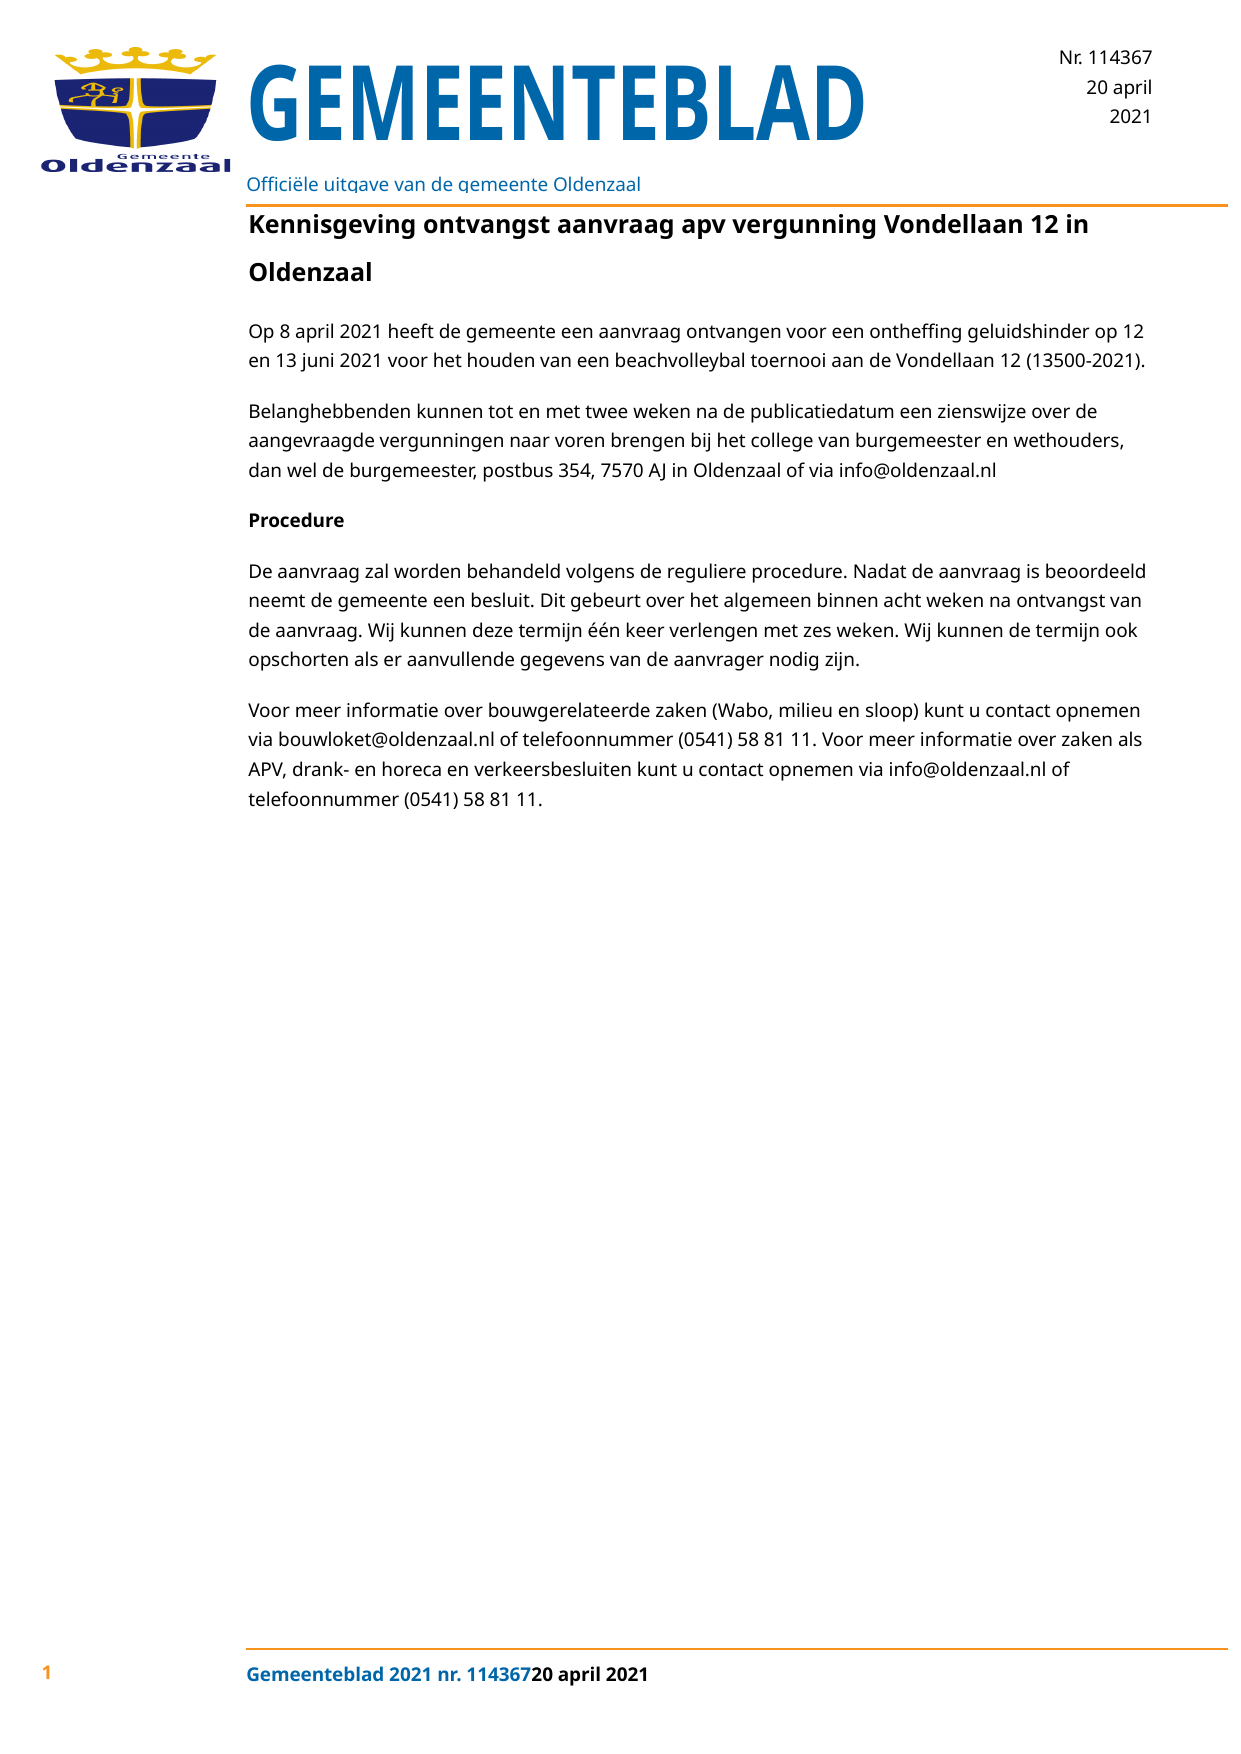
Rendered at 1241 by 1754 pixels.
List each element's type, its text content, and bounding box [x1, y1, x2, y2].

text Voor meer informatie over bouwgerelateerde zaken (Wabo, milieu en sloop) kunt u contact opnemen via bouwloket@oldenzaal.nl of telefoonnummer (0541) 58 81 11. Voor meer informatie over zaken als APV, drank- en horeca en verkeersbesluiten kunt u contact opnemen via info@oldenzaal.nl of telefoonnummer (0541) 58 81 11. [248, 697, 1152, 812]
text De aanvraag zal worden behandeld volgens de reguliere procedure. Nadat de aanvraag is beoordeeld neemt de gemeente een besluit. Dit gebeurt over het algemeen binnen acht weken na ontvangst van de aanvraag. Wij kunnen deze termijn één keer verlengen met zes weken. Wij kunnen de termijn ook opschorten als er aanvullende gegevens van de aanvrager nodig zijn. [248, 558, 1152, 672]
text Op 8 april 2021 heeft de gemeente een aanvraag ontvangen voor een ontheffing geluidshinder op 12 en 13 juni 2021 voor het houden van een beachvolleybal toernooi aan de Vondellaan 12 (13500-2021). [248, 318, 1152, 373]
text Kennisgeving ontvangst aanvraag apv vergunning Vondellaan 12 in Oldenzaal [248, 207, 1152, 288]
picture [41, 47, 231, 172]
text Procedure [248, 507, 1152, 533]
text Belanghebbenden kunnen tot en met twee weken na de publicatiedatum een zienswijze over de aangevraagde vergunningen naar voren brengen bij het college van burgemeester en wethouders, dan wel de burgemeester, postbus 354, 7570 AJ in Oldenzaal of via info@oldenzaal.nl [248, 398, 1152, 483]
